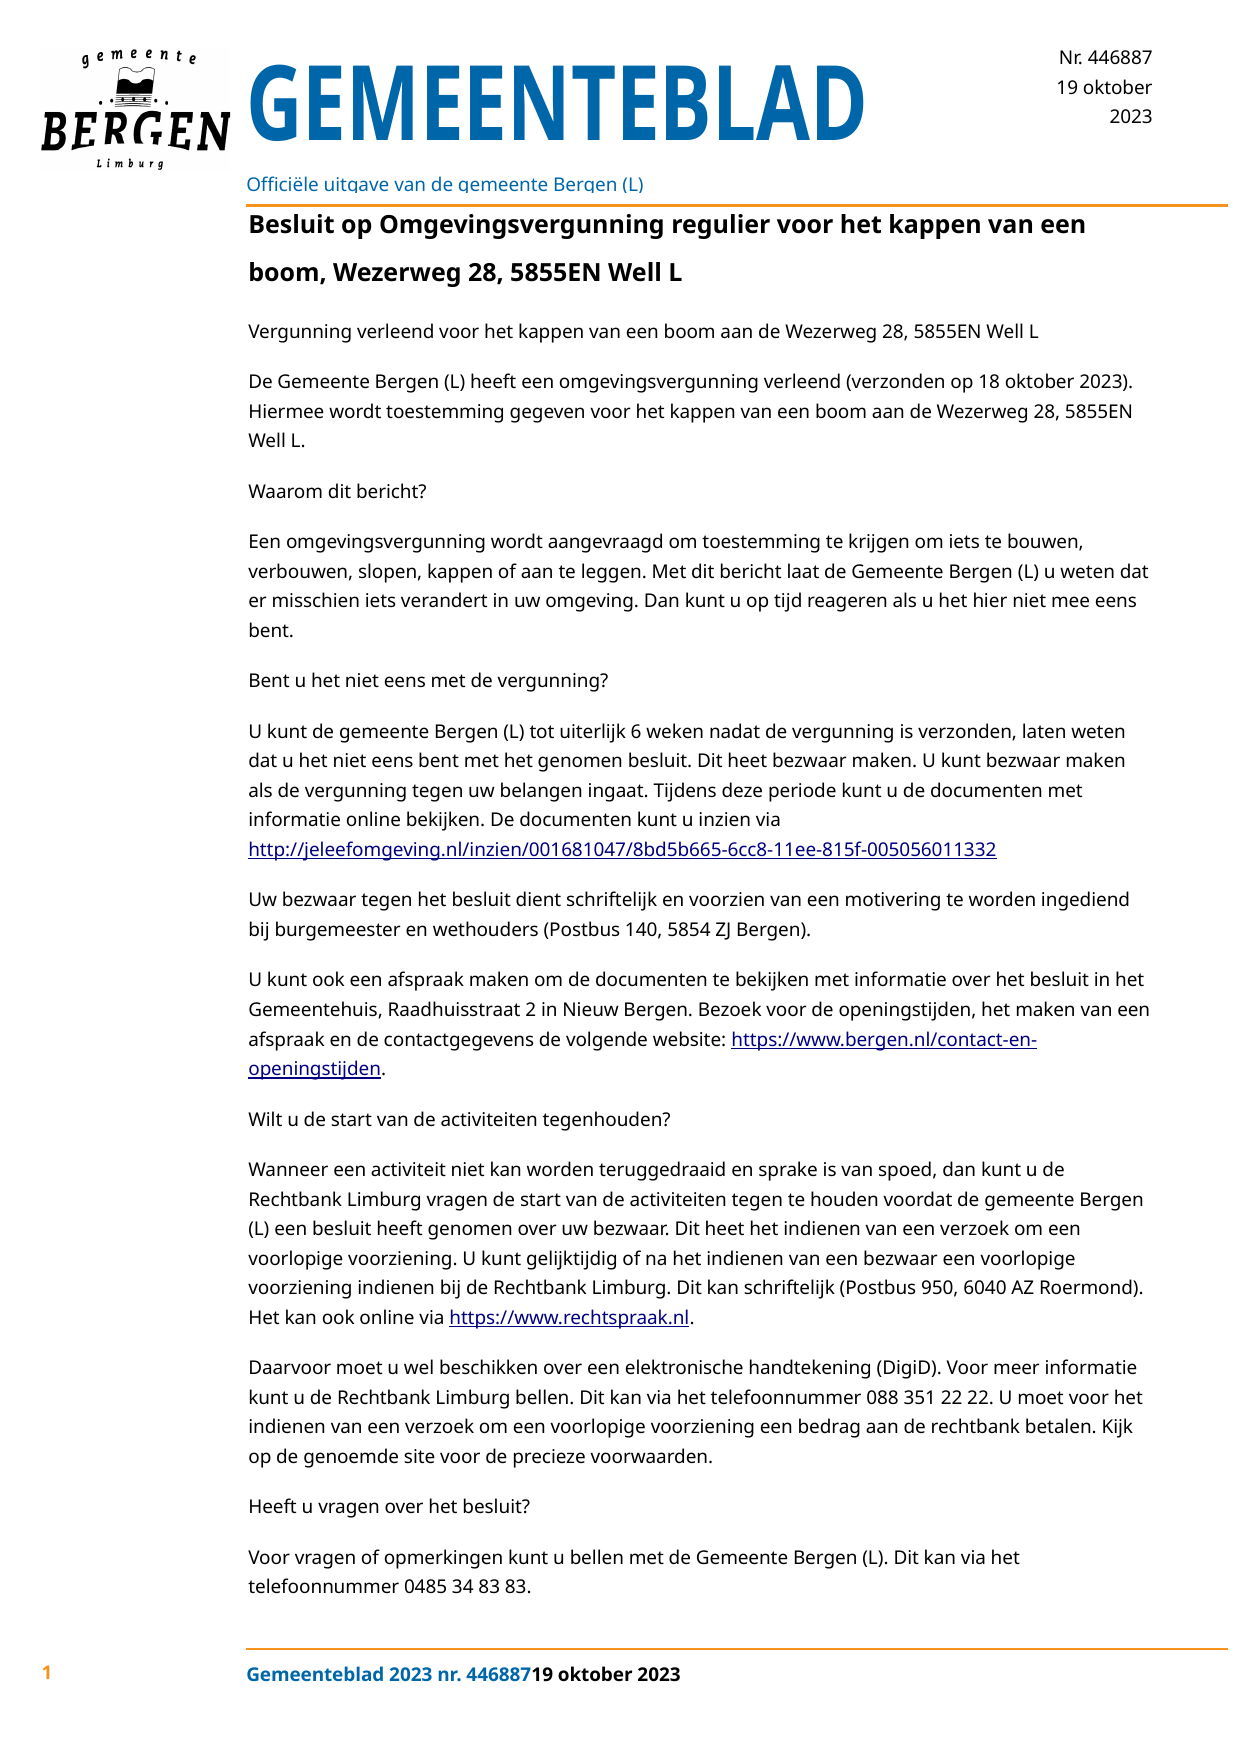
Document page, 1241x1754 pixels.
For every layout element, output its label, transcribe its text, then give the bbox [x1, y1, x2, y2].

text Daarvoor moet u wel beschikken over een elektronische handtekening (DigiD). Voor meer informatie kunt u de Rechtbank Limburg bellen. Dit kan via het telefoonnummer 088 351 22 22. U moet voor het indienen van een verzoek om een voorlopige voorziening een bedrag aan de rechtbank betalen. Kijk op de genoemde site voor de precieze voorwaarden. [248, 1354, 1152, 1469]
text Heeft u vragen over het besluit? [248, 1494, 1152, 1519]
text Waarom dit bericht? [248, 478, 1152, 504]
text U kunt ook een afspraak maken om de documenten te bekijken met informatie over het besluit in het Gemeentehuis, Raadhuisstraat 2 in Nieuw Bergen. Bezoek voor de openingstijden, het maken van een afspraak en de contactgegevens de volgende website: https://www.bergen.nl/contact-en-openingstijden. [248, 967, 1152, 1081]
text Wanneer een activiteit niet kan worden teruggedraaid en sprake is van spoed, dan kunt u de Rechtbank Limburg vragen de start van de activiteiten tegen te houden voordat de gemeente Bergen (L) een besluit heeft genomen over uw bezwaar. Dit heet het indienen van een verzoek om een voorlopige voorziening. U kunt gelijktijdig of na het indienen van een bezwaar een voorlopige voorziening indienen bij de Rechtbank Limburg. Dit kan schriftelijk (Postbus 950, 6040 AZ Roermond). Het kan ook online via https://www.rechtspraak.nl. [248, 1156, 1152, 1330]
text Bent u het niet eens met de vergunning? [248, 667, 1152, 693]
text Uw bezwaar tegen het besluit dient schriftelijk en voorzien van een motivering te worden ingediend bij burgemeester en wethouders (Postbus 140, 5854 ZJ Bergen). [248, 887, 1152, 942]
text Wilt u de start van de activiteiten tegenhouden? [248, 1106, 1152, 1132]
text Voor vragen of opmerkingen kunt u bellen met de Gemeente Bergen (L). Dit kan via het telefoonnummer 0485 34 83 83. [248, 1544, 1152, 1599]
text Besluit op Omgevingsvergunning regulier voor het kappen van een boom, Wezerweg 28, 5855EN Well L [248, 207, 1152, 288]
text U kunt de gemeente Bergen (L) tot uiterlijk 6 weken nadat de vergunning is verzonden, laten weten dat u het niet eens bent met het genomen besluit. Dit heet bezwaar maken. U kunt bezwaar maken als de vergunning tegen uw belangen ingaat. Tijdens deze periode kunt u de documenten met informatie online bekijken. De documenten kunt u inzien via http://jeleefomgeving.nl/inzien/001681047/8bd5b665-6cc8-11ee-815f-005056011332 [248, 718, 1152, 862]
text De Gemeente Bergen (L) heeft een omgevingsvergunning verleend (verzonden op 18 oktober 2023). Hiermee wordt toestemming gegeven voor het kappen van een boom aan de Wezerweg 28, 5855EN Well L. [248, 368, 1152, 453]
picture [41, 47, 231, 172]
text Een omgevingsvergunning wordt aangevraagd om toestemming te krijgen om iets te bouwen, verbouwen, slopen, kappen of aan te leggen. Met dit bericht laat de Gemeente Bergen (L) u weten dat er misschien iets verandert in uw omgeving. Dan kunt u op tijd reageren als u het hier niet mee eens bent. [248, 528, 1152, 643]
text Vergunning verleend voor het kappen van een boom aan de Wezerweg 28, 5855EN Well L [248, 318, 1152, 344]
